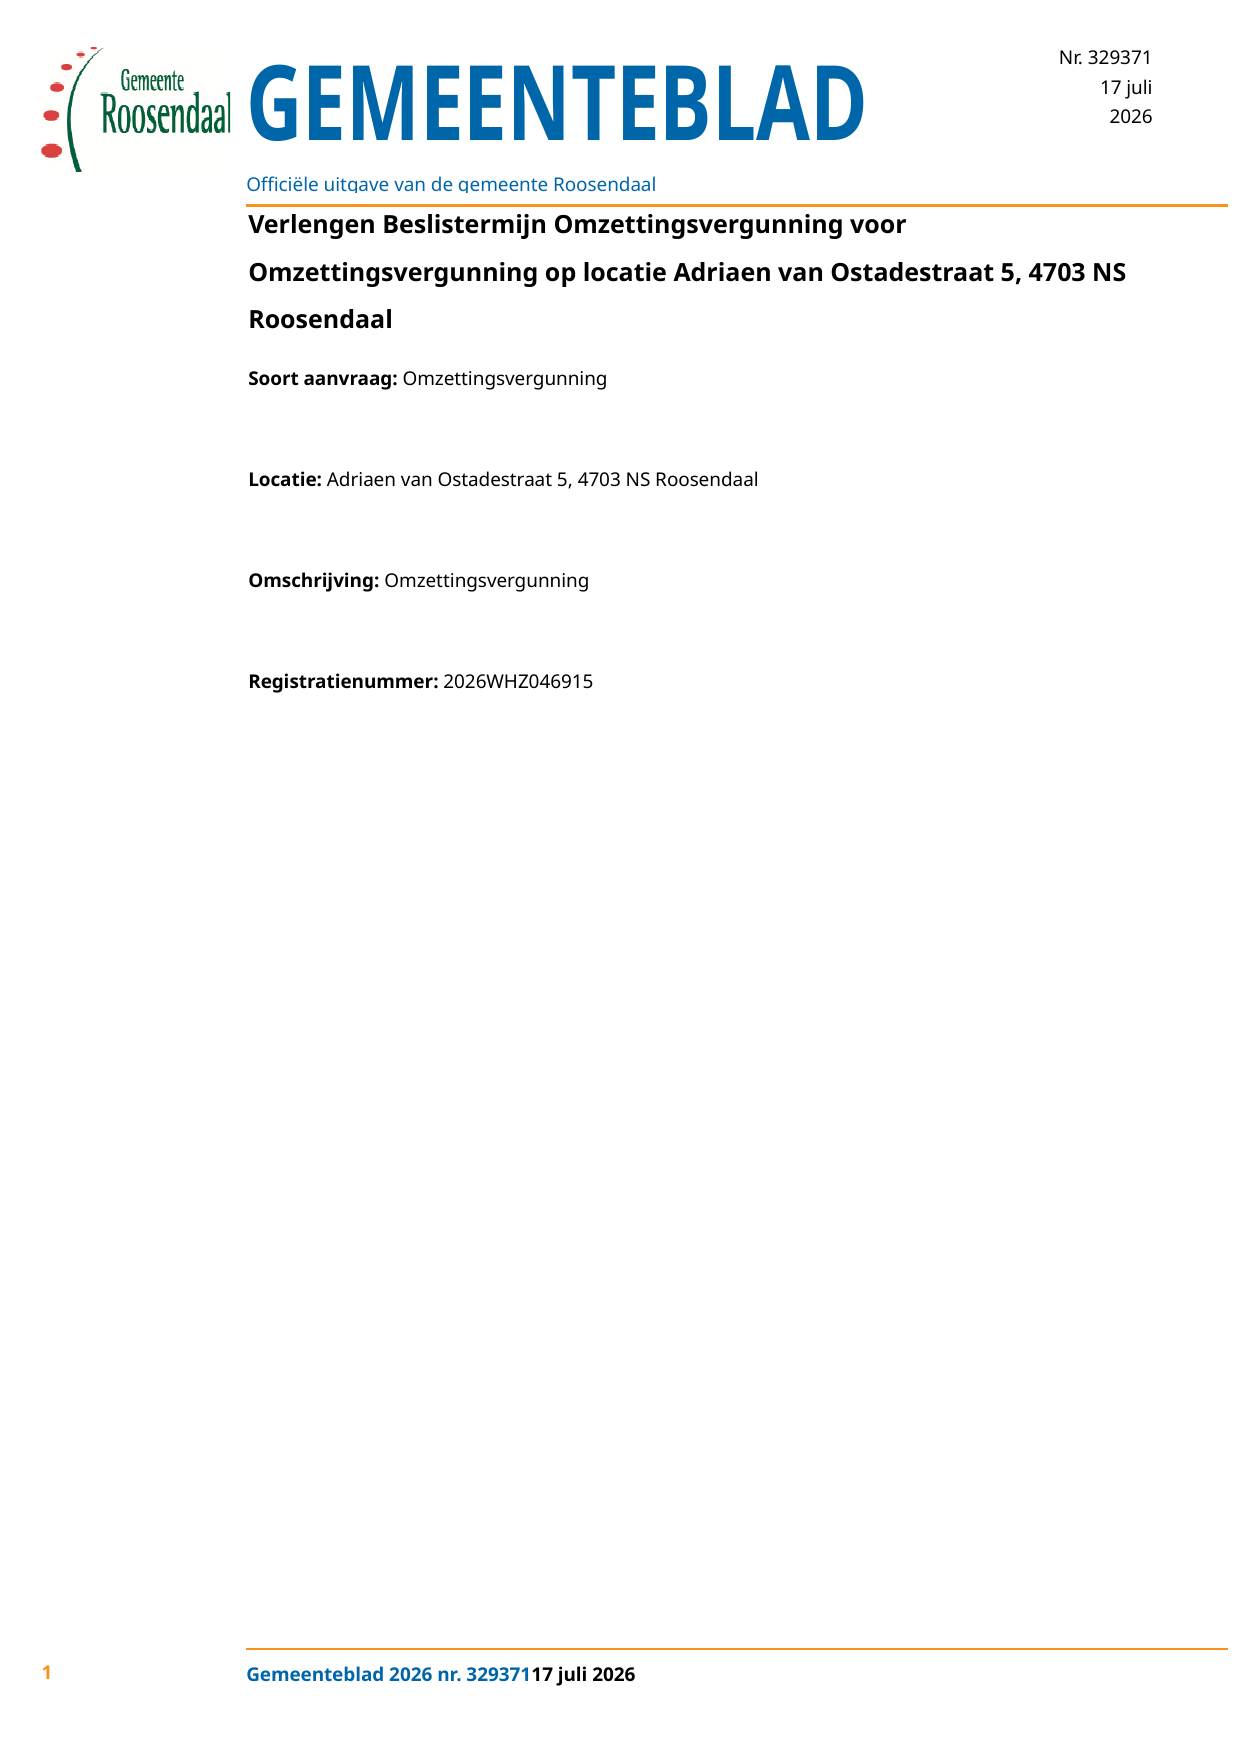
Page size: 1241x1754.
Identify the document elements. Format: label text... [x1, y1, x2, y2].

text Omschrijving: Omzettingsvergunning [248, 567, 1152, 593]
text Verlengen Beslistermijn Omzettingsvergunning voor Omzettingsvergunning op locatie Adriaen van Ostadestraat 5, 4703 NS Roosendaal [248, 207, 1152, 336]
text Registratienummer: 2026WHZ046915 [248, 668, 1152, 694]
text Locatie: Adriaen van Ostadestraat 5, 4703 NS Roosendaal [248, 466, 1152, 492]
text Soort aanvraag: Omzettingsvergunning [248, 366, 1152, 391]
picture [41, 47, 231, 172]
